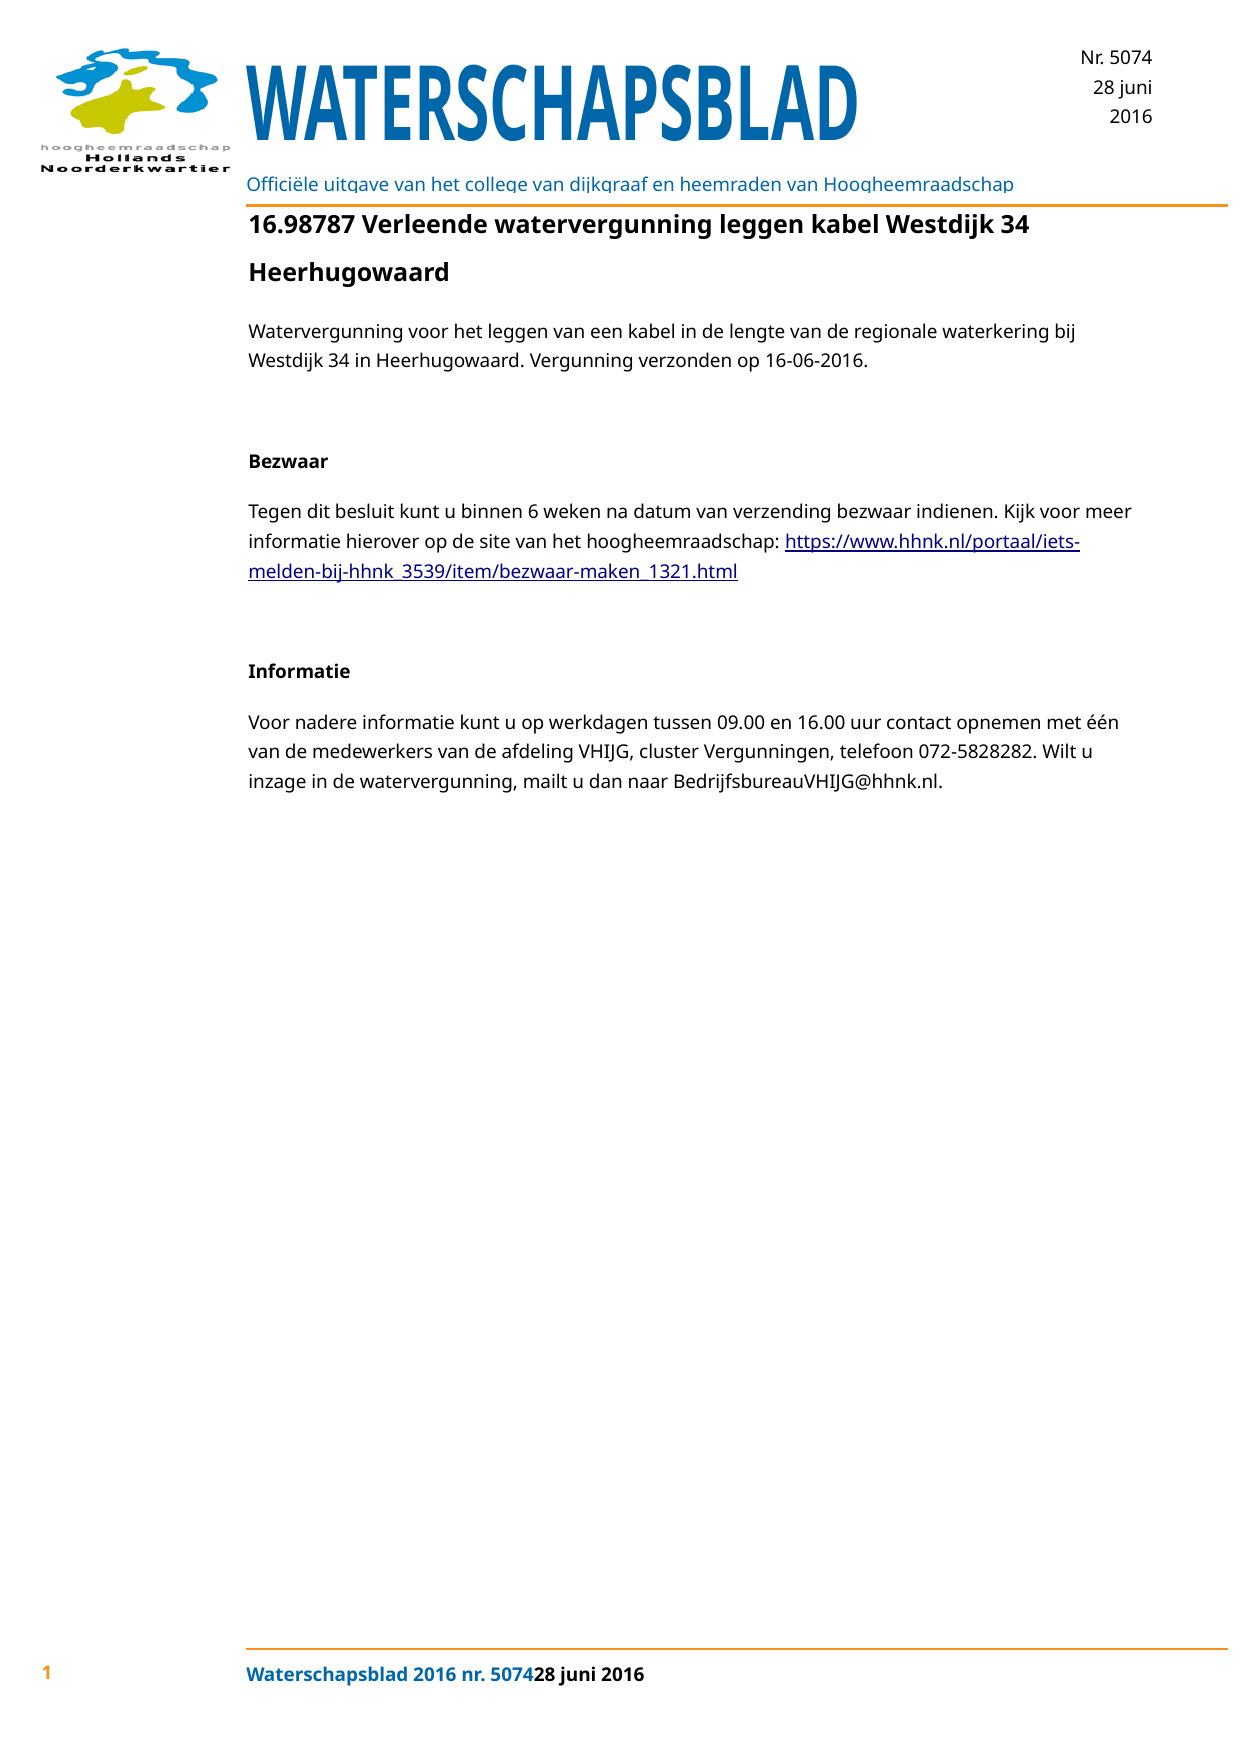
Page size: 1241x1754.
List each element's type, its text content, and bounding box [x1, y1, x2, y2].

text Tegen dit besluit kunt u binnen 6 weken na datum van verzending bezwaar indienen. Kijk voor meer informatie hierover op de site van het hoogheemraadschap: https://www.hhnk.nl/portaal/iets-melden-bij-hhnk_3539/item/bezwaar-maken_1321.html [248, 499, 1152, 584]
text Voor nadere informatie kunt u op werkdagen tussen 09.00 en 16.00 uur contact opnemen met één van de medewerkers van de afdeling VHIJG, cluster Vergunningen, telefoon 072-5828282. Wilt u inzage in de watervergunning, mailt u dan naar BedrijfsbureauVHIJG@hhnk.nl. [248, 709, 1152, 794]
picture [41, 47, 231, 172]
text Informatie [248, 659, 1152, 684]
text Bezwaar [248, 448, 1152, 474]
text 16.98787 Verleende watervergunning leggen kabel Westdijk 34 Heerhugowaard [248, 207, 1152, 288]
text Watervergunning voor het leggen van een kabel in de lengte van de regionale waterkering bij Westdijk 34 in Heerhugowaard. Vergunning verzonden op 16-06-2016. [248, 318, 1152, 373]
